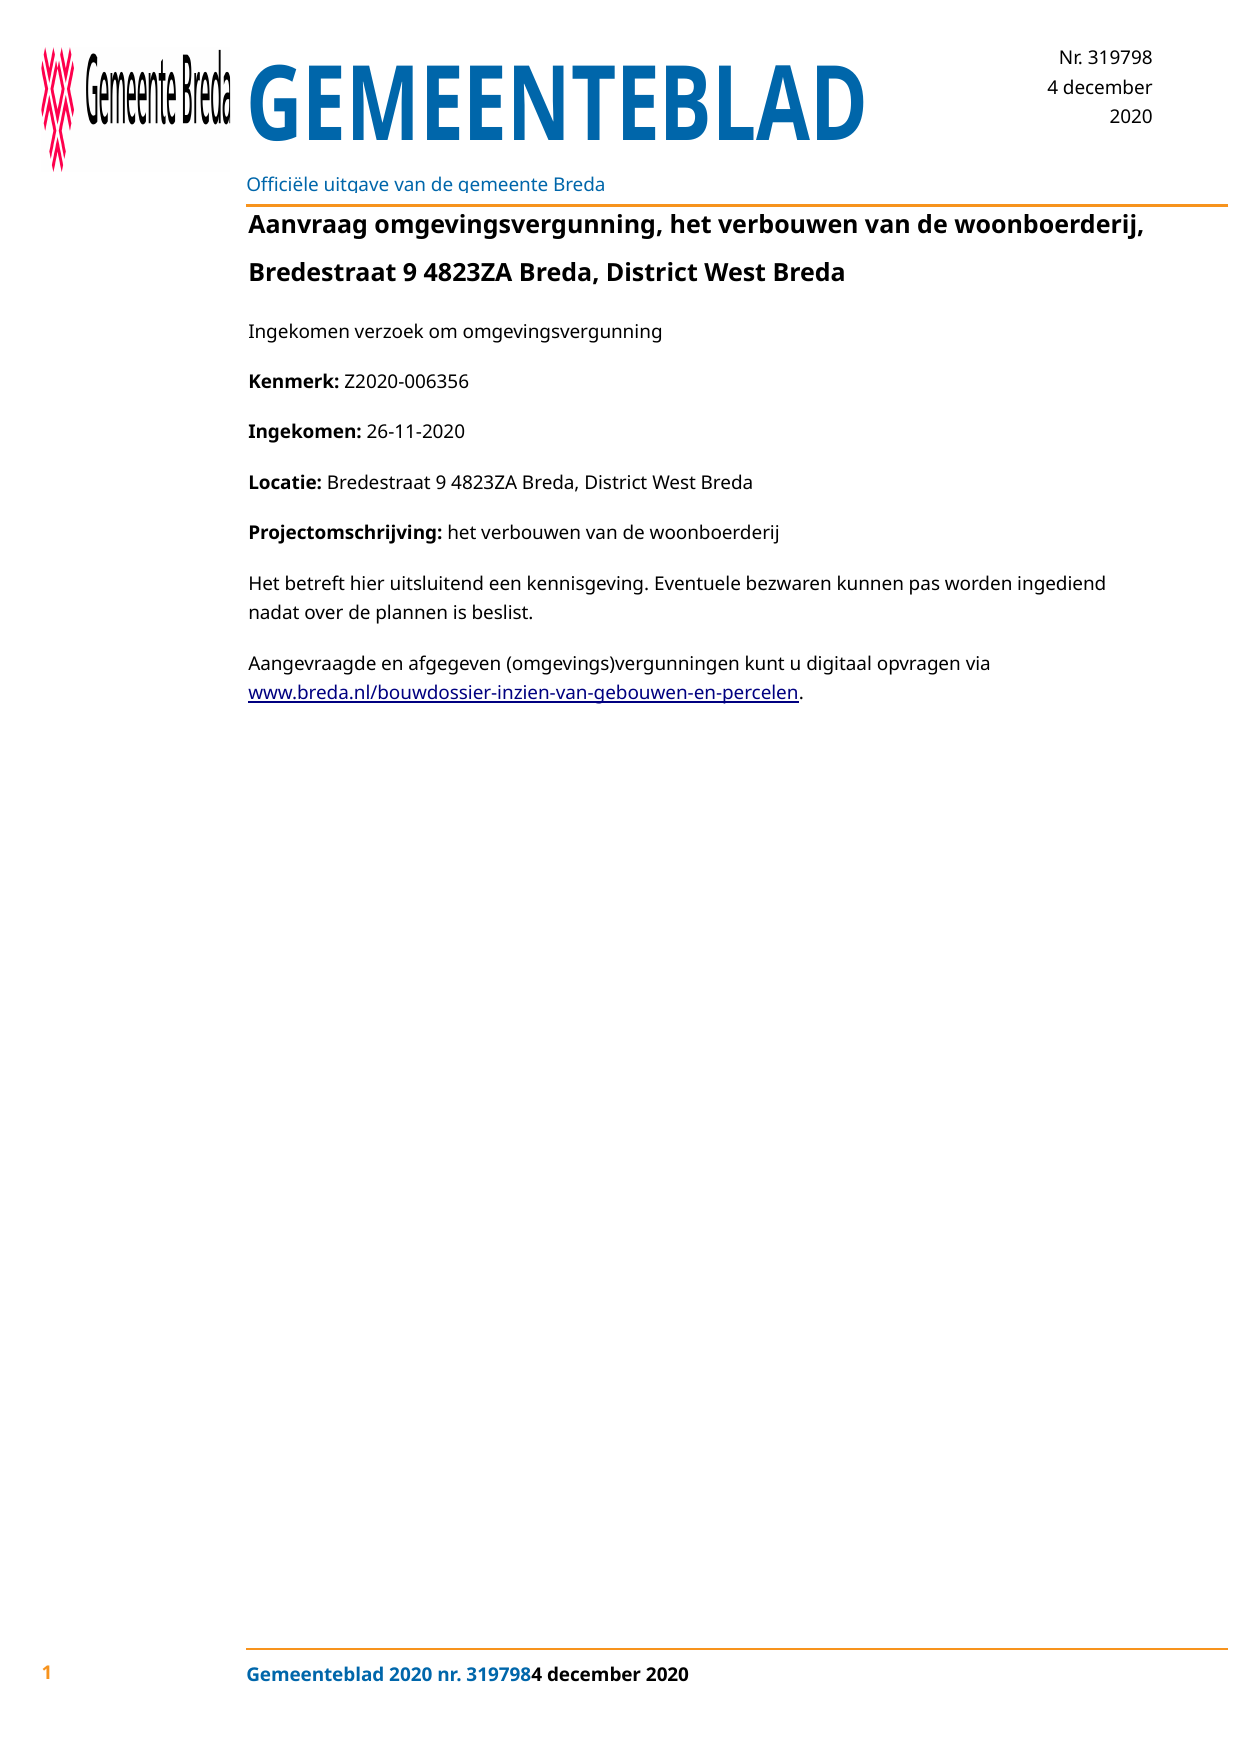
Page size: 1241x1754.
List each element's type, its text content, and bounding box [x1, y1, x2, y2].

text Kenmerk: Z2020-006356 [248, 368, 1152, 394]
picture [41, 47, 231, 172]
text Ingekomen: 26-11-2020 [248, 419, 1152, 444]
text Het betreft hier uitsluitend een kennisgeving. Eventuele bezwaren kunnen pas worden ingediend nadat over de plannen is beslist. [248, 570, 1152, 625]
text Aangevraagde en afgegeven (omgevings)vergunningen kunt u digitaal opvragen via www.breda.nl/bouwdossier-inzien-van-gebouwen-en-percelen. [248, 650, 1152, 705]
text Projectomschrijving: het verbouwen van de woonboerderij [248, 519, 1152, 545]
text Aanvraag omgevingsvergunning, het verbouwen van de woonboerderij, Bredestraat 9 4823ZA Breda, District West Breda [248, 207, 1152, 288]
text Locatie: Bredestraat 9 4823ZA Breda, District West Breda [248, 469, 1152, 495]
text Ingekomen verzoek om omgevingsvergunning [248, 318, 1152, 344]
